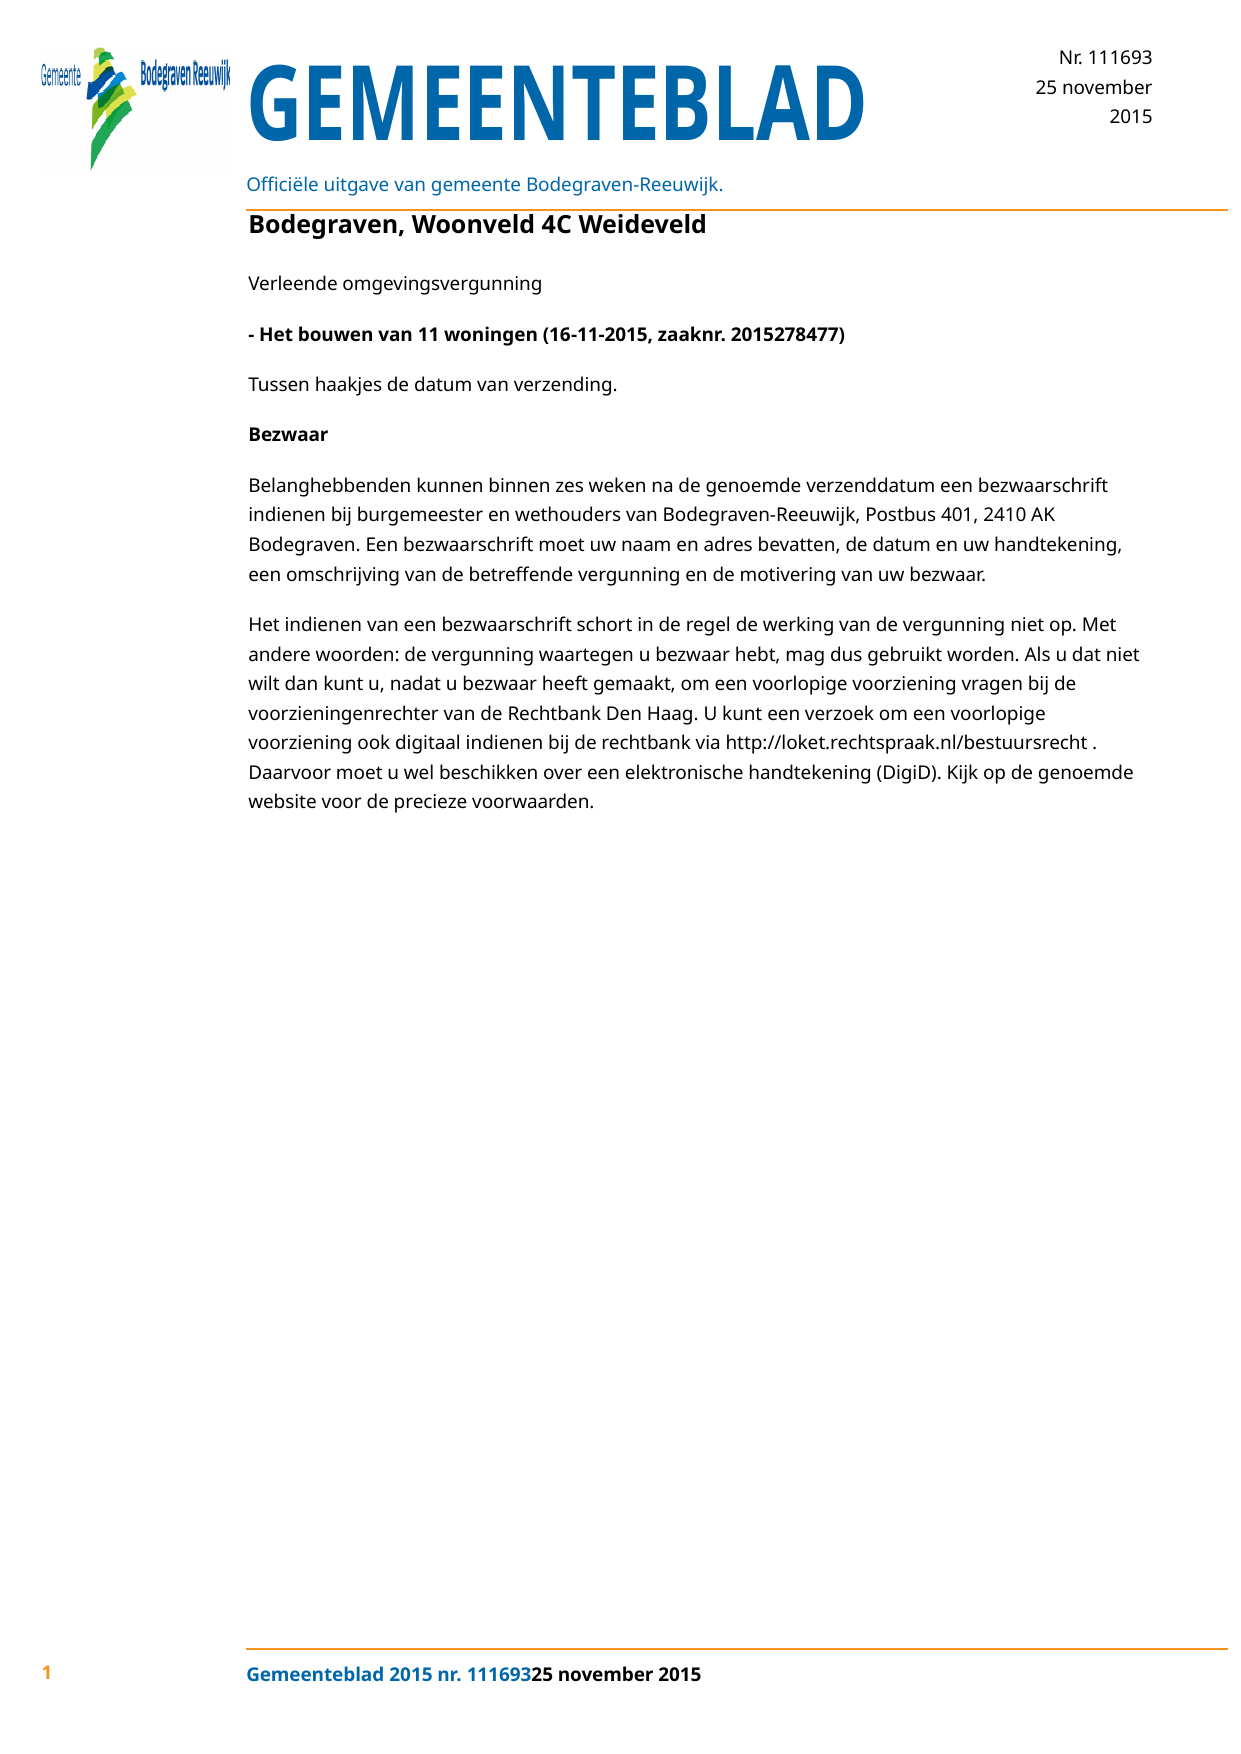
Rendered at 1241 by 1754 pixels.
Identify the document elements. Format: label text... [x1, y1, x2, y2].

text Verleende omgevingsvergunning [248, 270, 1152, 296]
text Bezwaar [248, 422, 1152, 447]
text Tussen haakjes de datum van verzending. [248, 371, 1152, 397]
text - Het bouwen van 11 woningen (16‑11‑2015, zaaknr. 2015278477) [248, 321, 1152, 346]
text Het indienen van een bezwaarschrift schort in de regel de werking van de vergunning niet op. Met andere woorden: de vergunning waartegen u bezwaar hebt, mag dus gebruikt worden. Als u dat niet wilt dan kunt u, nadat u bezwaar heeft gemaakt, om een voorlopige voorziening vragen bij de voorzieningenrechter van de Rechtbank Den Haag. U kunt een verzoek om een voorlopige voorziening ook digitaal indienen bij de rechtbank via http://loket.rechtspraak.nl/bestuursrecht . Daarvoor moet u wel beschikken over een elektronische handtekening (DigiD). Kijk op de genoemde website voor de precieze voorwaarden. [248, 611, 1152, 814]
text Bodegraven, Woonveld 4C Weideveld [248, 211, 1152, 241]
picture [41, 47, 231, 172]
text Belanghebbenden kunnen binnen zes weken na de genoemde verzenddatum een bezwaarschrift indienen bij burgemeester en wethouders van Bodegraven-Reeuwijk, Postbus 401, 2410 AK Bodegraven. Een bezwaarschrift moet uw naam en adres bevatten, de datum en uw handtekening, een omschrijving van de betreffende vergunning en de motivering van uw bezwaar. [248, 472, 1152, 586]
